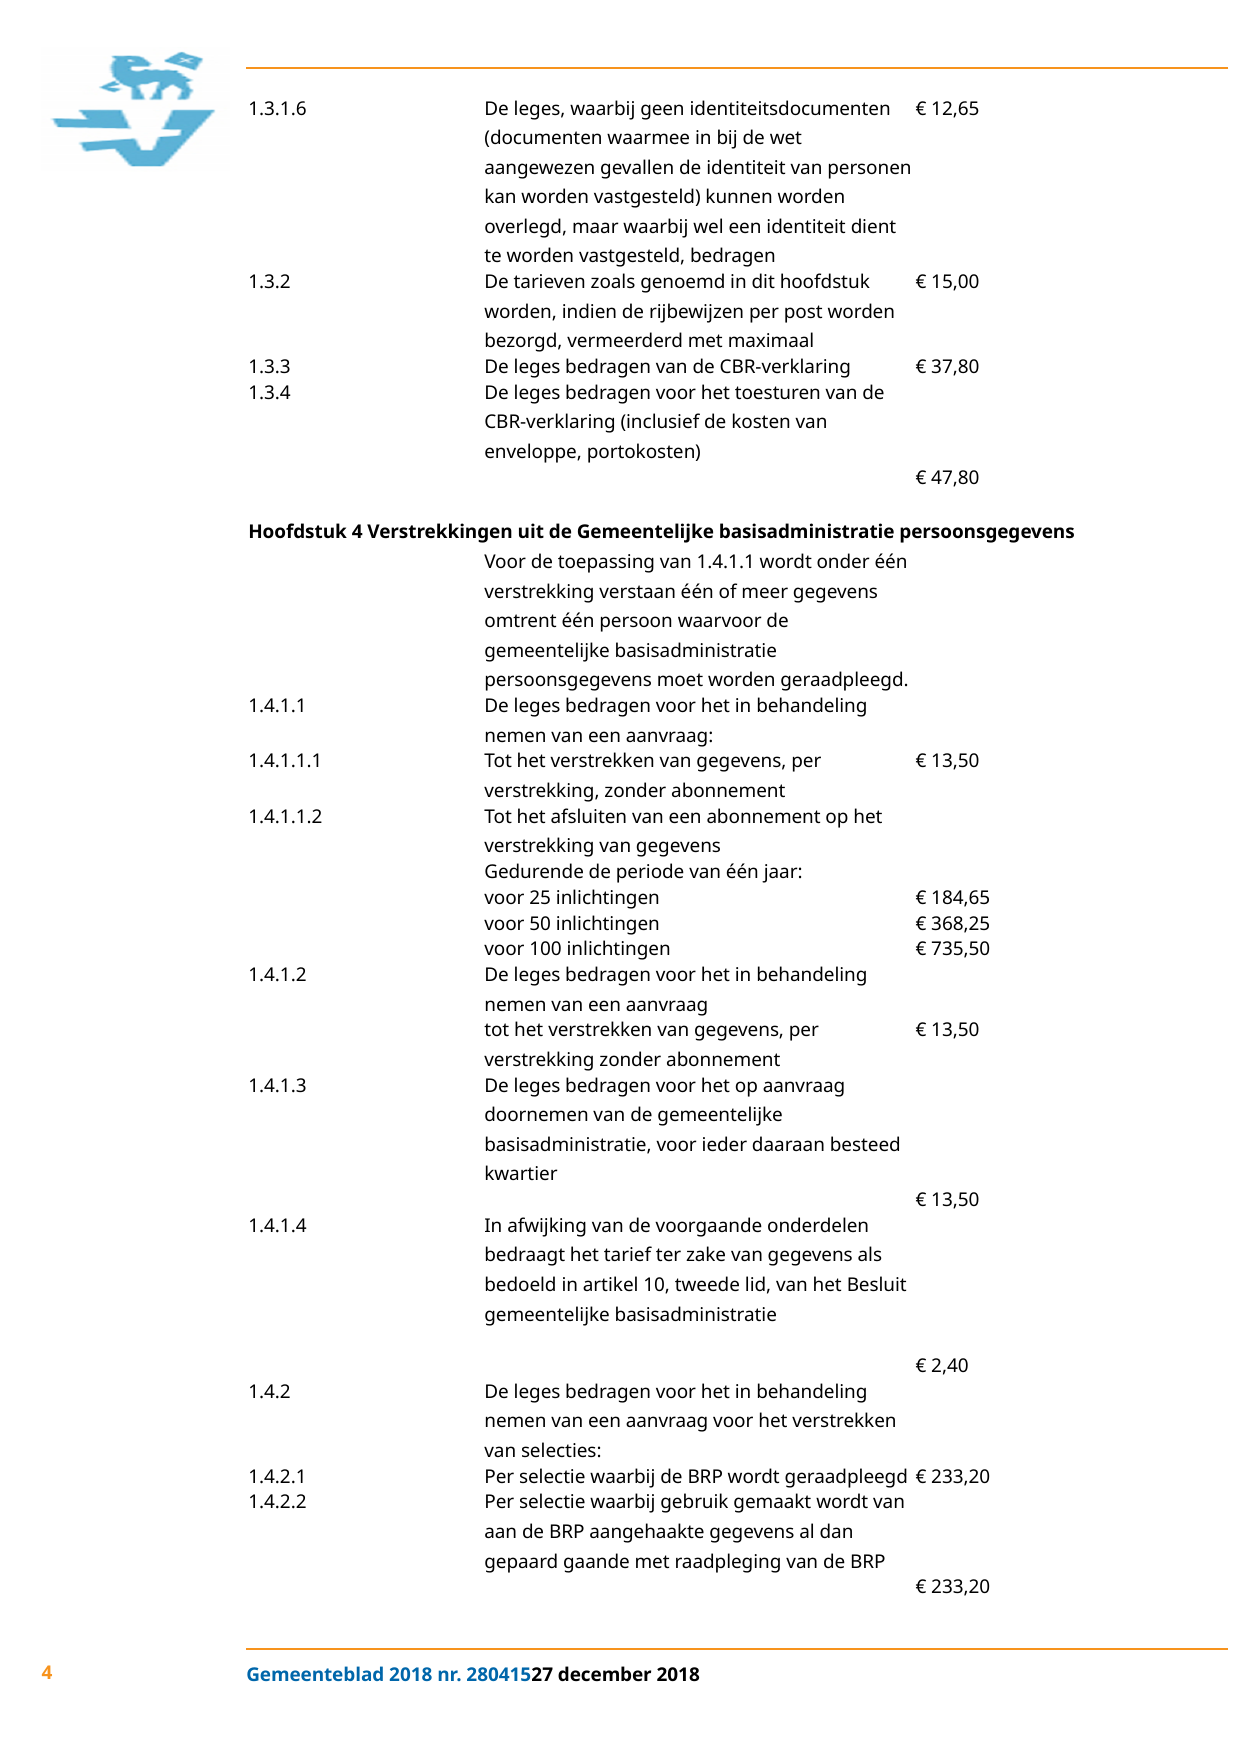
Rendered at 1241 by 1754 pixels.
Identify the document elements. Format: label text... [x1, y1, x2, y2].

table_cell Per selectie waarbij de BRP wordt geraadpleegd [484, 1463, 915, 1489]
table_cell € 15,00 [915, 269, 1152, 353]
table_cell [915, 961, 1152, 1017]
text Hoofdstuk 4 Verstrekkingen uit de Gemeentelijke basisadministratie persoonsgegevens [248, 519, 1152, 544]
table_cell 1.4.1.1 [248, 693, 484, 748]
table_cell Per selectie waarbij gebruik gemaakt wordt van aan de BRP aangehaakte gegevens al dan gepaard gaande met raadpleging van de BRP [484, 1489, 915, 1573]
table_cell 1.4.1.4 [248, 1212, 484, 1327]
table_cell [915, 1489, 1152, 1573]
table_cell voor 100 inlichtingen [484, 936, 915, 961]
table_cell Gedurende de periode van één jaar: [484, 858, 915, 884]
table_cell € 37,80 [915, 353, 1152, 379]
table_cell [248, 884, 484, 910]
table_cell € 2,40 [915, 1352, 1152, 1378]
table_cell [915, 1327, 1152, 1352]
table_cell € 368,25 [915, 910, 1152, 936]
table_cell [484, 1574, 915, 1599]
table_cell [915, 693, 1152, 748]
table_cell De leges, waarbij geen identiteitsdocumenten (documenten waarmee in bij de wet aangewezen gevallen de identiteit van personen kan worden vastgesteld) kunnen worden overlegd, maar waarbij wel een identiteit dient te worden vastgesteld, bedragen [484, 95, 915, 268]
table_cell [248, 1017, 484, 1072]
table_cell 1.3.3 [248, 353, 484, 379]
table_cell voor 25 inlichtingen [484, 884, 915, 910]
table_cell 1.4.2.1 [248, 1463, 484, 1489]
table_cell € 12,65 [915, 95, 1152, 268]
table_cell [915, 490, 1152, 515]
table_cell [248, 1327, 484, 1352]
table_cell € 13,50 [915, 748, 1152, 803]
table_cell [484, 464, 915, 490]
table_cell € 233,20 [915, 1463, 1152, 1489]
table_cell 1.3.1.6 [248, 95, 484, 268]
table_cell 1.4.1.3 [248, 1072, 484, 1186]
table_cell [248, 464, 484, 490]
table_cell 1.3.4 [248, 379, 484, 464]
table_header [248, 548, 484, 692]
table_cell 1.4.1.2 [248, 961, 484, 1017]
table_cell 1.4.1.1.2 [248, 803, 484, 858]
table_cell € 13,50 [915, 1017, 1152, 1072]
table_cell [484, 1186, 915, 1212]
table_cell 1.4.1.1.1 [248, 748, 484, 803]
table_cell [248, 936, 484, 961]
table_cell De leges bedragen van de CBR-verklaring [484, 353, 915, 379]
table_header [915, 548, 1152, 692]
table_cell [484, 1352, 915, 1378]
table_cell [248, 490, 484, 515]
table_cell [915, 1072, 1152, 1186]
table_cell 1.4.2 [248, 1378, 484, 1463]
table_cell € 184,65 [915, 884, 1152, 910]
table_cell [484, 490, 915, 515]
table_cell [484, 1327, 915, 1352]
table_cell De leges bedragen voor het in behandeling nemen van een aanvraag voor het verstrekken van selecties: [484, 1378, 915, 1463]
table_cell [248, 1186, 484, 1212]
table_cell De leges bedragen voor het in behandeling nemen van een aanvraag [484, 961, 915, 1017]
table_cell € 13,50 [915, 1186, 1152, 1212]
table_cell De leges bedragen voor het op aanvraag doornemen van de gemeentelijke basisadministratie, voor ieder daaraan besteed kwartier [484, 1072, 915, 1186]
table_cell € 47,80 [915, 464, 1152, 490]
table_cell [248, 858, 484, 884]
table_cell [915, 379, 1152, 464]
table_cell [915, 803, 1152, 858]
table_cell voor 50 inlichtingen [484, 910, 915, 936]
table_cell € 233,20 [915, 1574, 1152, 1599]
table_cell [915, 858, 1152, 884]
table_cell De tarieven zoals genoemd in dit hoofdstuk worden, indien de rijbewijzen per post worden bezorgd, vermeerderd met maximaal [484, 269, 915, 353]
table_header Voor de toepassing van 1.4.1.1 wordt onder één verstrekking verstaan één of meer gegevens omtrent één persoon waarvoor de gemeentelijke basisadministratie persoonsgegevens moet worden geraadpleegd. [484, 548, 915, 692]
table_cell In afwijking van de voorgaande onderdelen bedraagt het tarief ter zake van gegevens als bedoeld in artikel 10, tweede lid, van het Besluit gemeentelijke basisadministratie [484, 1212, 915, 1327]
table_cell Tot het verstrekken van gegevens, per verstrekking, zonder abonnement [484, 748, 915, 803]
table_cell [915, 1378, 1152, 1463]
table_cell 1.4.2.2 [248, 1489, 484, 1573]
table_cell De leges bedragen voor het toesturen van de CBR-verklaring (inclusief de kosten van enveloppe, portokosten) [484, 379, 915, 464]
table_cell [915, 1212, 1152, 1327]
table_cell € 735,50 [915, 936, 1152, 961]
table_cell [248, 1574, 484, 1599]
table_cell [248, 1352, 484, 1378]
table_cell 1.3.2 [248, 269, 484, 353]
picture [41, 47, 231, 172]
table_cell [248, 910, 484, 936]
table_cell Tot het afsluiten van een abonnement op het verstrekking van gegevens [484, 803, 915, 858]
table_cell De leges bedragen voor het in behandeling nemen van een aanvraag: [484, 693, 915, 748]
table_cell tot het verstrekken van gegevens, per verstrekking zonder abonnement [484, 1017, 915, 1072]
